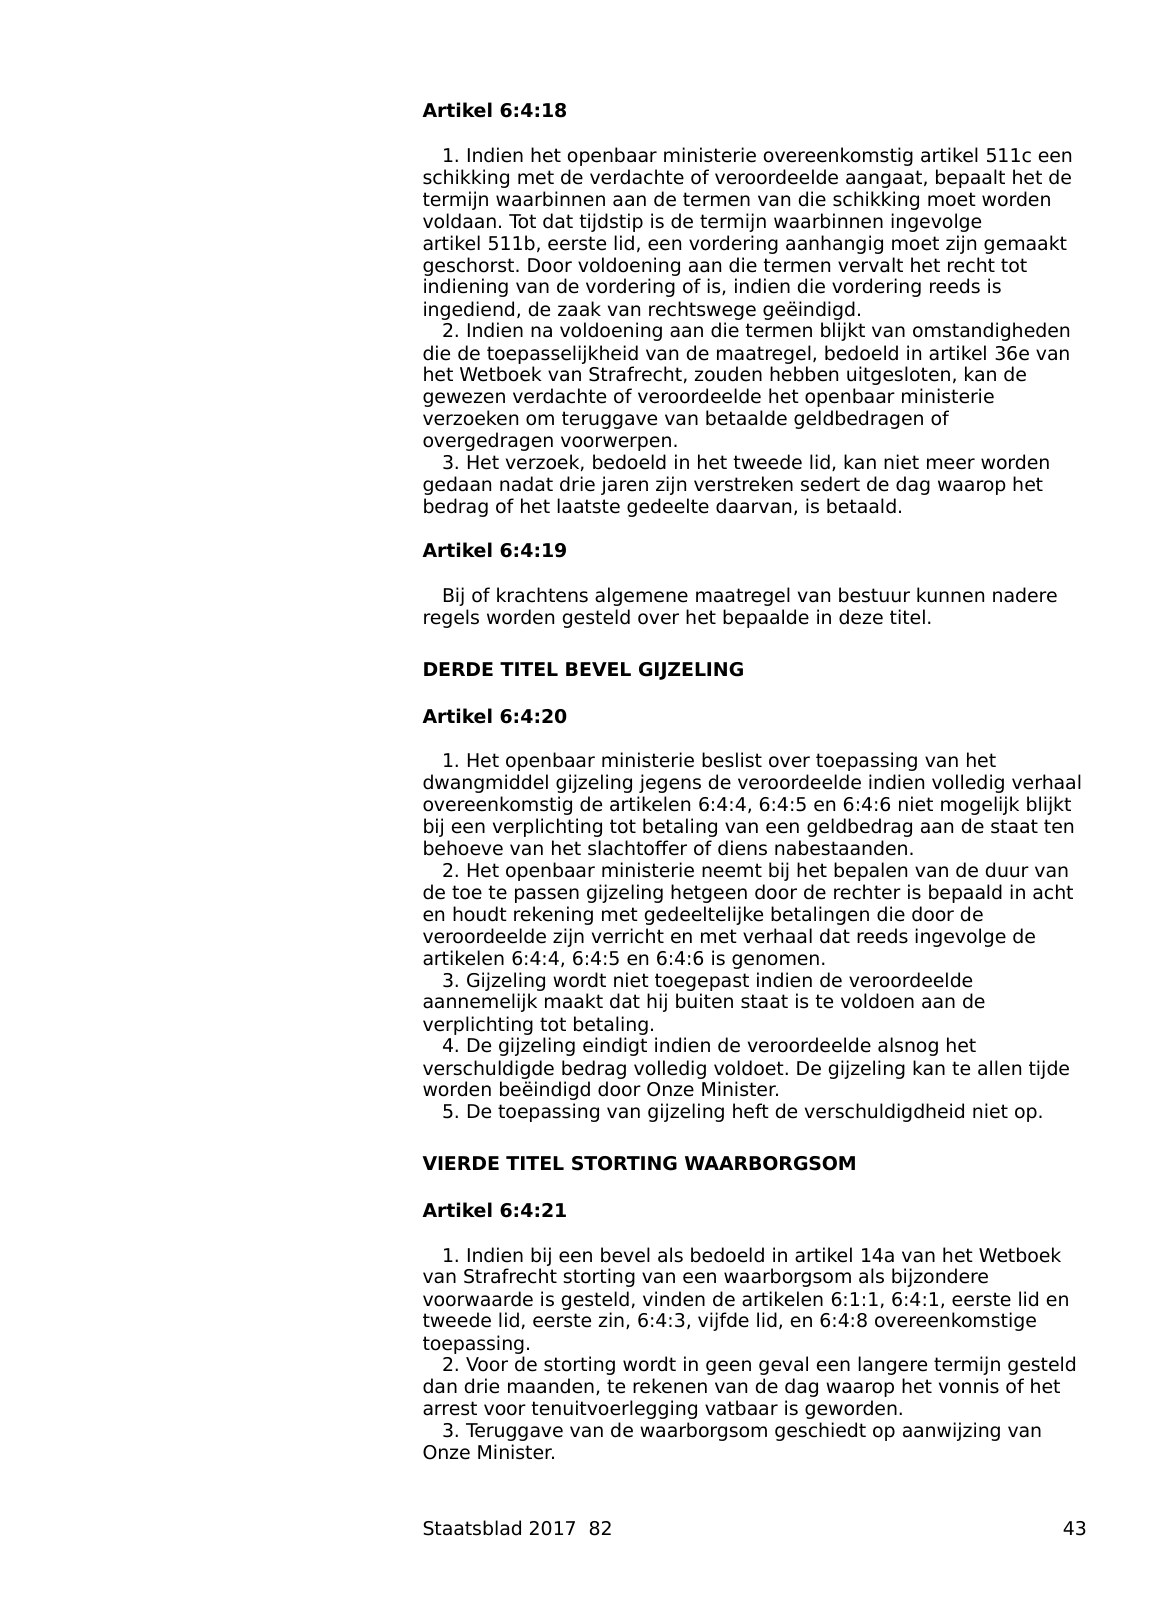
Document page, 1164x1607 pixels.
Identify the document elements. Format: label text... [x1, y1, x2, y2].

subtitle DERDE TITEL BEVEL GIJZELING [422, 658, 1087, 681]
subtitle Artikel 6:4:20 [422, 706, 1087, 727]
text Bij of krachtens algemene maatregel van bestuur kunnen nadere regels worden gesteld over het bepaalde in deze titel. [422, 584, 1087, 628]
text 5. De toepassing van gijzeling heft de verschuldigdheid niet op. [422, 1101, 1087, 1123]
subtitle Artikel 6:4:18 [422, 100, 1087, 122]
text 1. Indien het openbaar ministerie overeenkomstig artikel 511c een schikking met de verdachte of veroordeelde aangaat, bepaalt het de termijn waarbinnen aan de termen van die schikking moet worden voldaan. Tot dat tijdstip is de termijn waarbinnen ingevolge artikel 511b, eerste lid, een vordering aanhangig moet zijn gemaakt geschorst. Door voldoening aan die termen vervalt het recht tot indiening van de vordering of is, indien die vordering reeds is ingediend, de zaak van rechtswege geëindigd. [422, 144, 1087, 320]
text 3. Teruggave van de waarborgsom geschiedt op aanwijzing van Onze Minister. [422, 1420, 1087, 1464]
subtitle VIERDE TITEL STORTING WAARBORGSOM [422, 1153, 1087, 1175]
text 2. Voor de storting wordt in geen geval een langere termijn gesteld dan drie maanden, te rekenen van de dag waarop het vonnis of het arrest voor tenuitvoerlegging vatbaar is geworden. [422, 1354, 1087, 1420]
text 3. Het verzoek, bedoeld in het tweede lid, kan niet meer worden gedaan nadat drie jaren zijn verstreken sedert de dag waarop het bedrag of het laatste gedeelte daarvan, is betaald. [422, 452, 1087, 518]
text 2. Het openbaar ministerie neemt bij het bepalen van de duur van de toe te passen gijzeling hetgeen door de rechter is bepaald in acht en houdt rekening met gedeeltelijke betalingen die door de veroordeelde zijn verricht en met verhaal dat reeds ingevolge de artikelen 6:4:4, 6:4:5 en 6:4:6 is genomen. [422, 859, 1087, 969]
text 4. De gijzeling eindigt indien de veroordeelde alsnog het verschuldigde bedrag volledig voldoet. De gijzeling kan te allen tijde worden beëindigd door Onze Minister. [422, 1035, 1087, 1101]
subtitle Artikel 6:4:19 [422, 540, 1087, 562]
text 1. Het openbaar ministerie beslist over toepassing van het dwangmiddel gijzeling jegens de veroordeelde indien volledig verhaal overeenkomstig de artikelen 6:4:4, 6:4:5 en 6:4:6 niet mogelijk blijkt bij een verplichting tot betaling van een geldbedrag aan de staat ten behoeve van het slachtoffer of diens nabestaanden. [422, 750, 1087, 859]
text 3. Gijzeling wordt niet toegepast indien de veroordeelde aannemelijk maakt dat hij buiten staat is te voldoen aan de verplichting tot betaling. [422, 969, 1087, 1035]
subtitle Artikel 6:4:21 [422, 1200, 1087, 1222]
text 1. Indien bij een bevel als bedoeld in artikel 14a van het Wetboek van Strafrecht storting van een waarborgsom als bijzondere voorwaarde is gesteld, vinden de artikelen 6:1:1, 6:4:1, eerste lid en tweede lid, eerste zin, 6:4:3, vijfde lid, en 6:4:8 overeenkomstige toepassing. [422, 1244, 1087, 1354]
text 2. Indien na voldoening aan die termen blijkt van omstandigheden die de toepasselijkheid van de maatregel, bedoeld in artikel 36e van het Wetboek van Strafrecht, zouden hebben uitgesloten, kan de gewezen verdachte of veroordeelde het openbaar ministerie verzoeken om teruggave van betaalde geldbedragen of overgedragen voorwerpen. [422, 320, 1087, 452]
